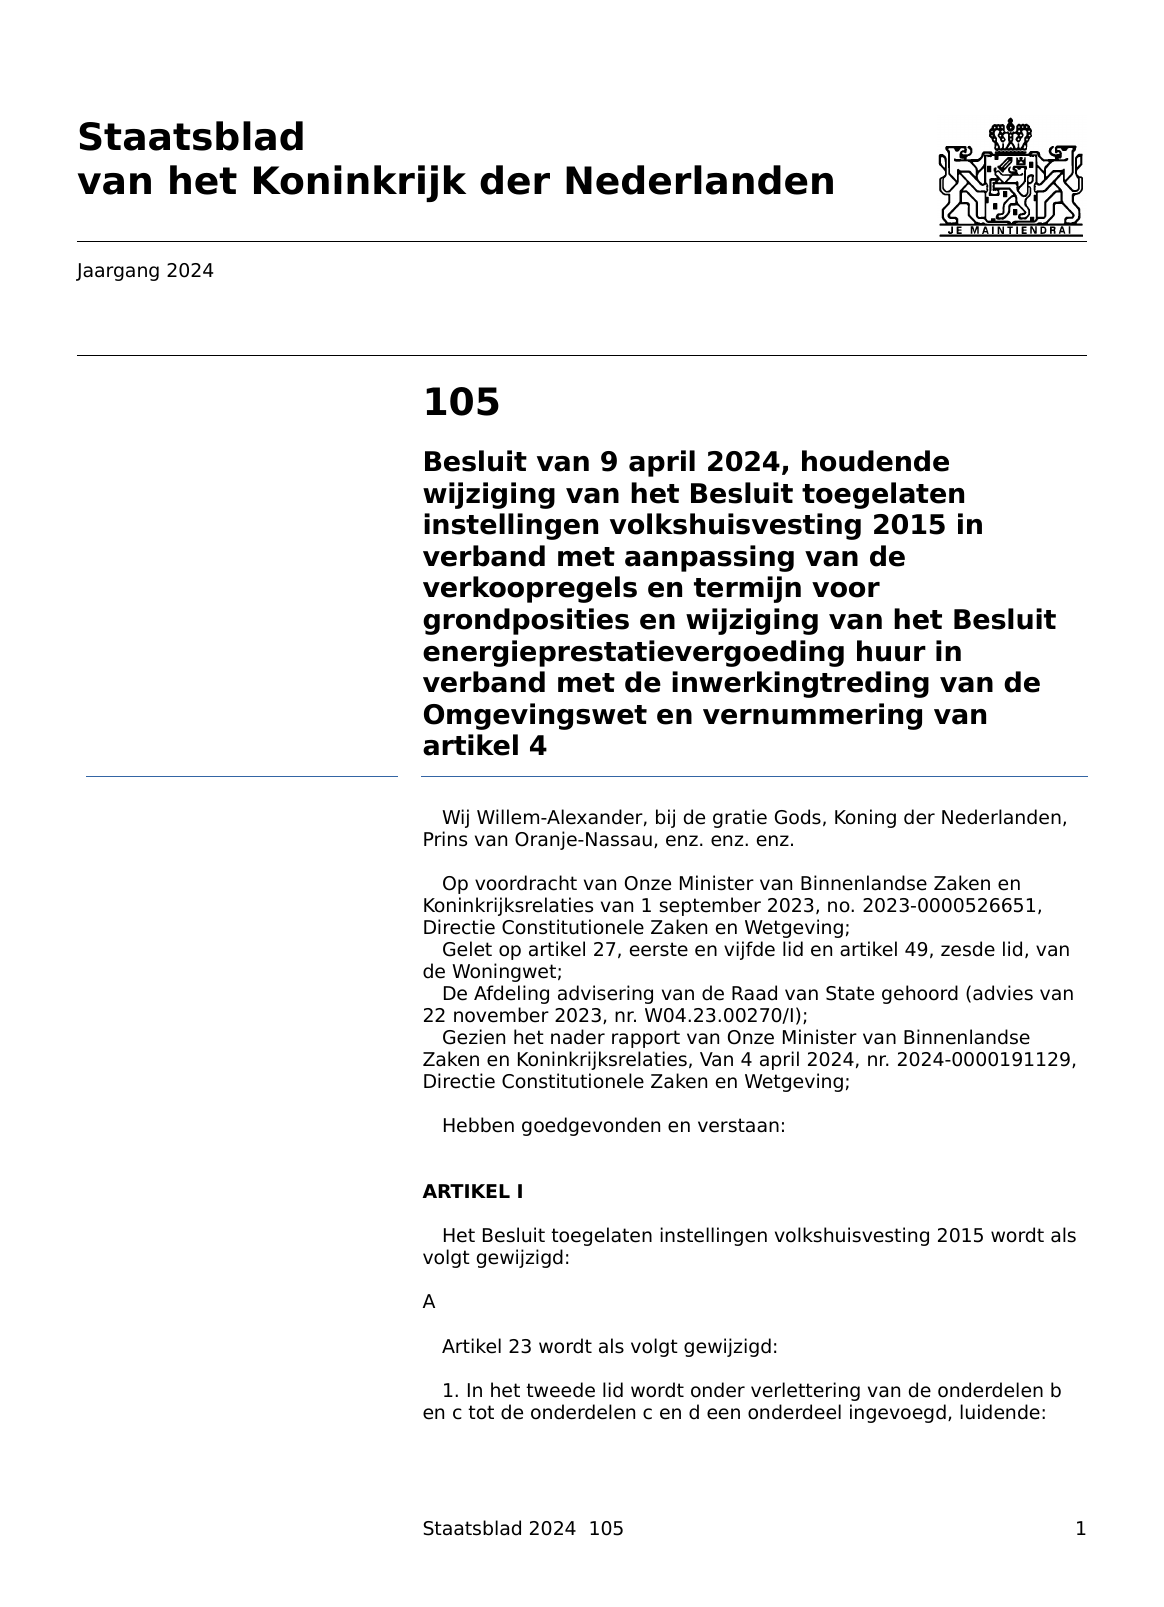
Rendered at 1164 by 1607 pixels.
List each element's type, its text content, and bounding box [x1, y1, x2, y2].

text Het Besluit toegelaten instellingen volkshuisvesting 2015 wordt als volgt gewijzigd: [422, 1225, 1087, 1269]
text A [422, 1291, 1087, 1313]
text Artikel 23 wordt als volgt gewijzigd: [422, 1336, 1087, 1357]
text Besluit van 9 april 2024, houdende wijziging van het Besluit toegelaten instellingen volkshuisvesting 2015 in verband met aanpassing van de verkoopregels en termijn voor grondposities en wijziging van het Besluit energieprestatievergoeding huur in verband met de inwerkingtreding van de Omgevingswet en vernummering van artikel 4 [422, 447, 1087, 762]
text Wij Willem-Alexander, bij de gratie Gods, Koning der Nederlanden, Prins van Oranje-Nassau, enz. enz. enz. [422, 807, 1087, 851]
text De Afdeling advisering van de Raad van State gehoord (advies van 22 november 2023, nr. W04.23.00270/I); [422, 983, 1087, 1027]
text Gezien het nader rapport van Onze Minister van Binnenlandse Zaken en Koninkrijksrelaties, Van 4 april 2024, nr. 2024-0000191129, Directie Constitutionele Zaken en Wetgeving; [422, 1027, 1087, 1092]
picture [936, 115, 1087, 240]
subtitle ARTIKEL I [422, 1181, 1087, 1203]
text Op voordracht van Onze Minister van Binnenlandse Zaken en Koninkrijksrelaties van 1 september 2023, no. 2023-0000526651, Directie Constitutionele Zaken en Wetgeving; [422, 873, 1087, 939]
text Gelet op artikel 27, eerste en vijfde lid en artikel 49, zesde lid, van de Woningwet; [422, 939, 1087, 983]
subtitle 105 [422, 381, 1087, 424]
table_header Staatsblad van het Koninkrijk der Nederlanden [77, 100, 886, 241]
table_header [886, 100, 1087, 241]
table_cell Jaargang 2024 [77, 242, 1087, 355]
text Hebben goedgevonden en verstaan: [422, 1115, 1087, 1137]
text 1. In het tweede lid wordt onder verlettering van de onderdelen b en c tot de onderdelen c en d een onderdeel ingevoegd, luidende: [422, 1380, 1087, 1424]
